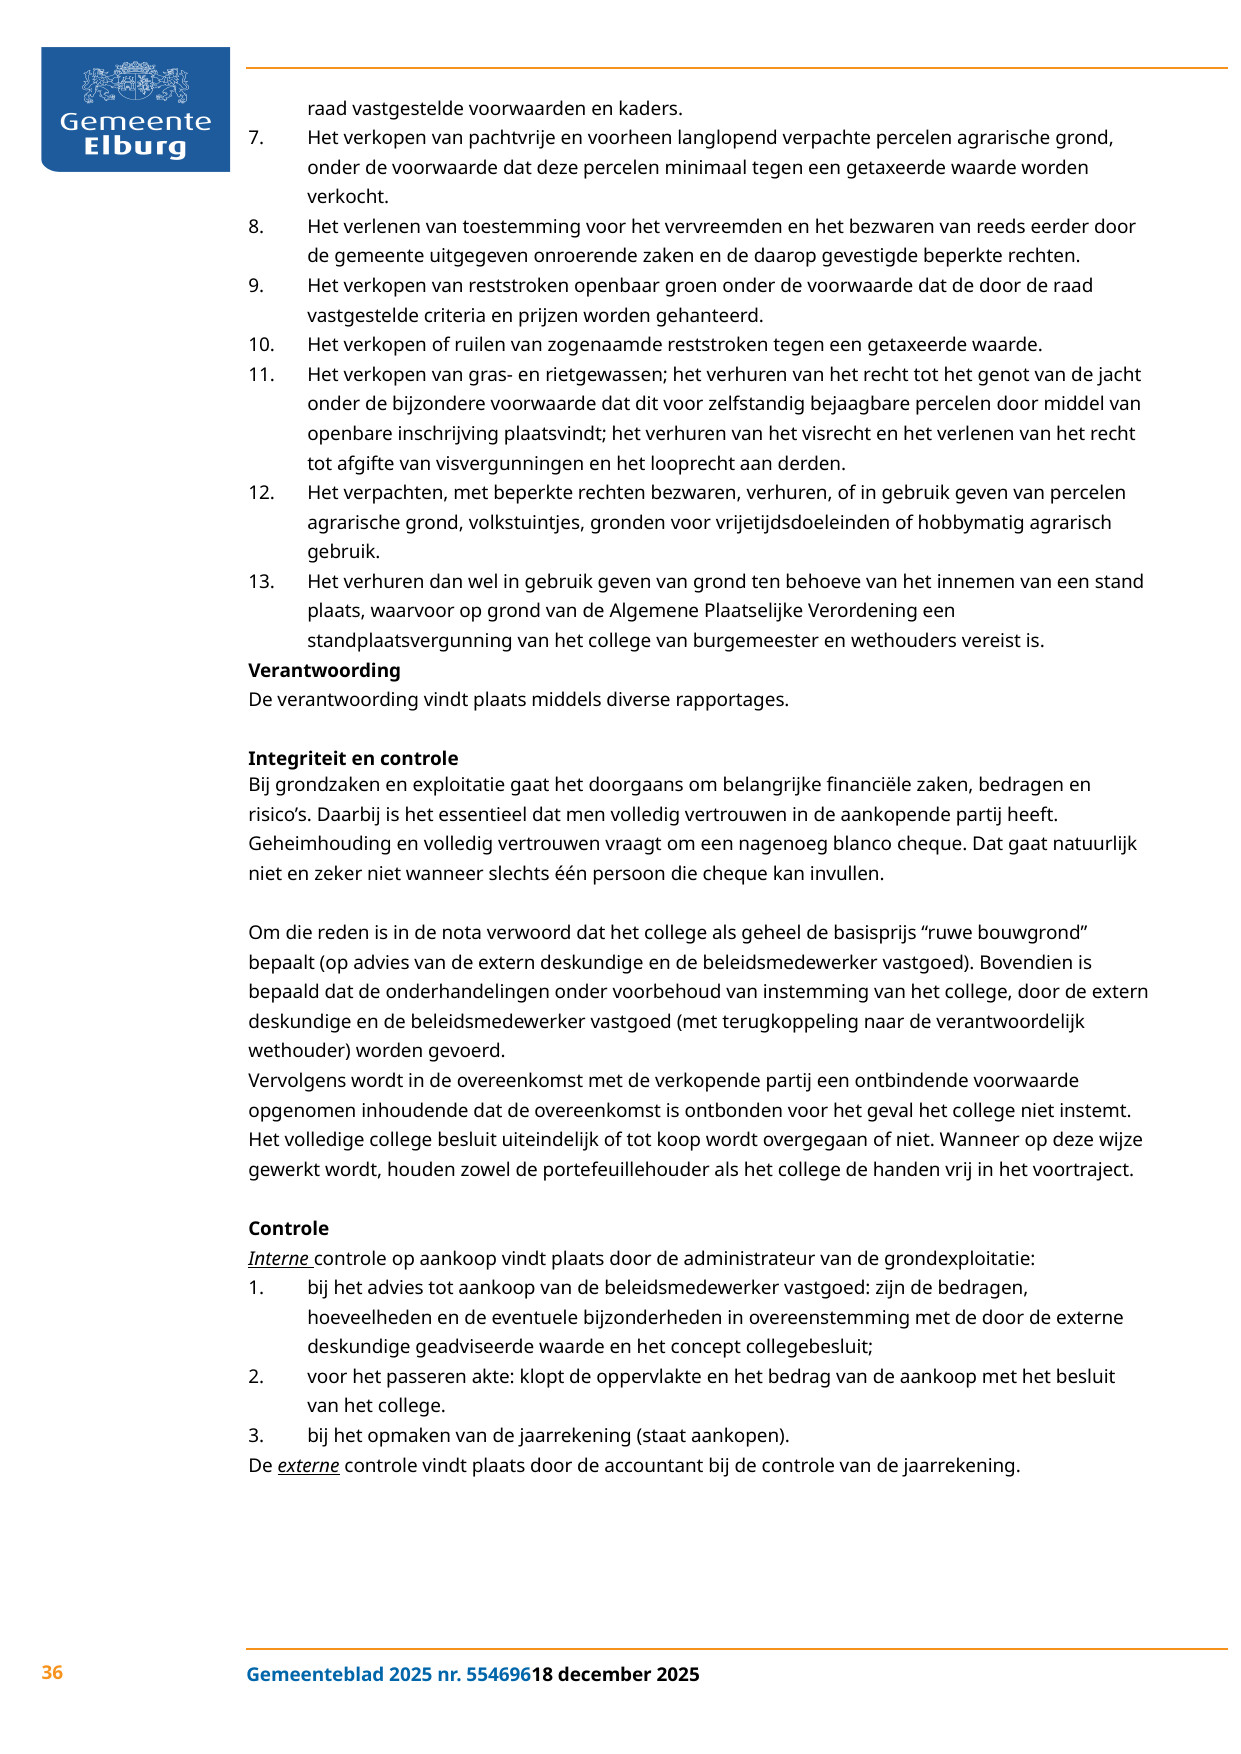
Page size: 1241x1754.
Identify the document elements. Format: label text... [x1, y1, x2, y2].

list raad vastgestelde voorwaarden en kaders. [248, 95, 1152, 121]
text Integriteit en controle [248, 746, 1152, 771]
text Verantwoording [248, 657, 1152, 683]
text De verantwoording vindt plaats middels diverse rapportages. [248, 686, 1152, 712]
list voor het passeren akte: klopt de oppervlakte en het bedrag van de aankoop met het besluit van het college. [248, 1363, 1152, 1418]
text Het volledige college besluit uiteindelijk of tot koop wordt overgegaan of niet. Wanneer op deze wijze gewerkt wordt, houden zowel de portefeuillehouder als het college de handen vrij in het voortraject. [248, 1126, 1152, 1182]
list Het verpachten, met beperkte rechten bezwaren, verhuren, of in gebruik geven van percelen agrarische grond, volkstuintjes, gronden voor vrijetijdsdoeleinden of hobbymatig agrarisch gebruik. [248, 479, 1152, 564]
text Bij grondzaken en exploitatie gaat het doorgaans om belangrijke financiële zaken, bedragen en risico’s. Daarbij is het essentieel dat men volledig vertrouwen in de aankopende partij heeft. Geheimhouding en volledig vertrouwen vraagt om een nagenoeg blanco cheque. Dat gaat natuurlijk niet en zeker niet wanneer slechts één persoon die cheque kan invullen. [248, 771, 1152, 886]
text De externe controle vindt plaats door de accountant bij de controle van de jaarrekening. [248, 1452, 1152, 1477]
list Het verkopen van gras- en rietgewassen; het verhuren van het recht tot het genot van de jacht onder de bijzondere voorwaarde dat dit voor zelfstandig bejaagbare percelen door middel van openbare inschrijving plaatsvindt; het verhuren van het visrecht en het verlenen van het recht tot afgifte van visvergunningen en het looprecht aan derden. [248, 361, 1152, 476]
list Het verkopen van reststroken openbaar groen onder de voorwaarde dat de door de raad vastgestelde criteria en prijzen worden gehanteerd. [248, 272, 1152, 328]
list Het verkopen of ruilen van zogenaamde reststroken tegen een getaxeerde waarde. [248, 331, 1152, 357]
list Het verlenen van toestemming voor het vervreemden en het bezwaren van reeds eerder door de gemeente uitgegeven onroerende zaken en de daarop gevestigde beperkte rechten. [248, 213, 1152, 268]
list bij het opmaken van de jaarrekening (staat aankopen). [248, 1422, 1152, 1448]
text Interne controle op aankoop vindt plaats door de administrateur van de grondexploitatie: [248, 1245, 1152, 1270]
list Het verkopen van pachtvrije en voorheen langlopend verpachte percelen agrarische grond, onder de voorwaarde dat deze percelen minimaal tegen een getaxeerde waarde worden verkocht. [248, 124, 1152, 209]
list Het verhuren dan wel in gebruik geven van grond ten behoeve van het innemen van een stand­ plaats, waarvoor op grond van de Algemene Plaatselijke Verordening een standplaatsvergunning van het college van burgemeester en wethouders vereist is. [248, 568, 1152, 653]
text Controle [248, 1215, 1152, 1241]
list bij het advies tot aankoop van de beleidsmedewerker vastgoed: zijn de bedragen, hoeveelheden en de eventuele bijzonderheden in overeenstemming met de door de externe deskundige geadviseerde waarde en het concept collegebesluit; [248, 1274, 1152, 1359]
text Om die reden is in de nota verwoord dat het college als geheel de basisprijs “ruwe bouwgrond” bepaalt (op advies van de extern deskundige en de beleidsmedewerker vastgoed). Bovendien is bepaald dat de onderhandelingen onder voorbehoud van instemming van het college, door de extern deskundige en de beleidsmedewerker vastgoed (met terugkoppeling naar de verantwoordelijk wethouder) worden gevoerd. [248, 919, 1152, 1063]
picture [41, 47, 231, 172]
text Vervolgens wordt in de overeenkomst met de verkopende partij een ontbindende voorwaarde opgenomen inhoudende dat de overeenkomst is ontbonden voor het geval het college niet instemt. [248, 1067, 1152, 1122]
